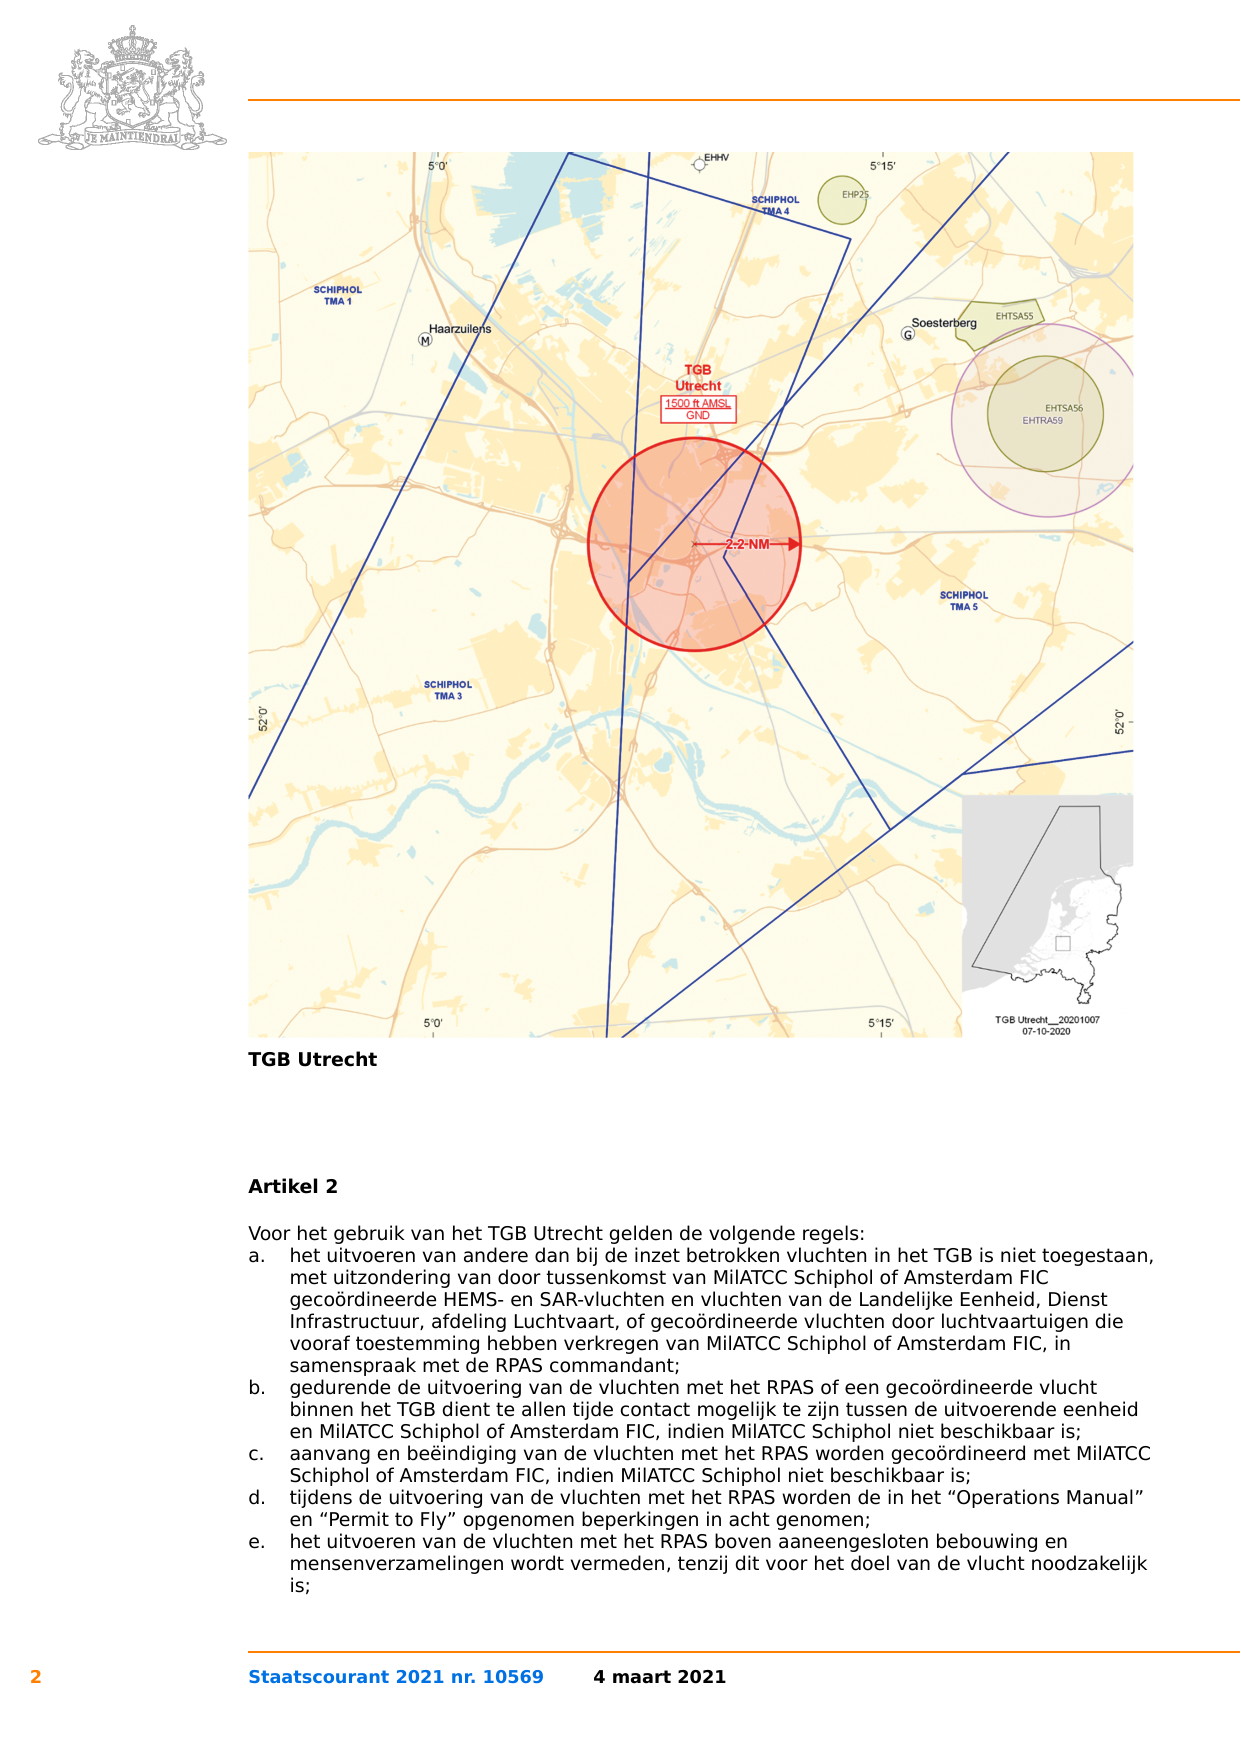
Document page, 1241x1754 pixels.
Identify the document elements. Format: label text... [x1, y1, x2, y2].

text d. tijdens de uitvoering van de vluchten met het RPAS worden de in het “Operations Manual” en “Permit to Fly” opgenomen beperkingen in acht genomen; [248, 1487, 1163, 1531]
text Voor het gebruik van het TGB Utrecht gelden de volgende regels: [248, 1223, 1163, 1245]
text c. aanvang en beëindiging van de vluchten met het RPAS worden gecoördineerd met MilATCC Schiphol of Amsterdam FIC, indien MilATCC Schiphol niet beschikbaar is; [248, 1443, 1163, 1487]
text a. het uitvoeren van andere dan bij de inzet betrokken vluchten in het TGB is niet toegestaan, met uitzondering van door tussenkomst van MilATCC Schiphol of Amsterdam FIC gecoördineerde HEMS- en SAR-vluchten en vluchten van de Landelijke Eenheid, Dienst Infrastructuur, afdeling Luchtvaart, of gecoördineerde vluchten door luchtvaartuigen die vooraf toestemming hebben verkregen van MilATCC Schiphol of Amsterdam FIC, in samenspraak met de RPAS commandant; [248, 1245, 1163, 1377]
text e. het uitvoeren van de vluchten met het RPAS boven aaneengesloten bebouwing en mensenverzamelingen wordt vermeden, tenzij dit voor het doel van de vlucht noodzakelijk is; [248, 1531, 1163, 1597]
picture [38, 25, 227, 150]
subtitle Artikel 2 [248, 1176, 1163, 1198]
text TGB Utrecht [248, 1049, 1134, 1071]
text b. gedurende de uitvoering van de vluchten met het RPAS of een gecoördineerde vlucht binnen het TGB dient te allen tijde contact mogelijk te zijn tussen de uitvoerende eenheid en MilATCC Schiphol of Amsterdam FIC, indien MilATCC Schiphol niet beschikbaar is; [248, 1377, 1163, 1443]
picture [248, 151, 1134, 1038]
